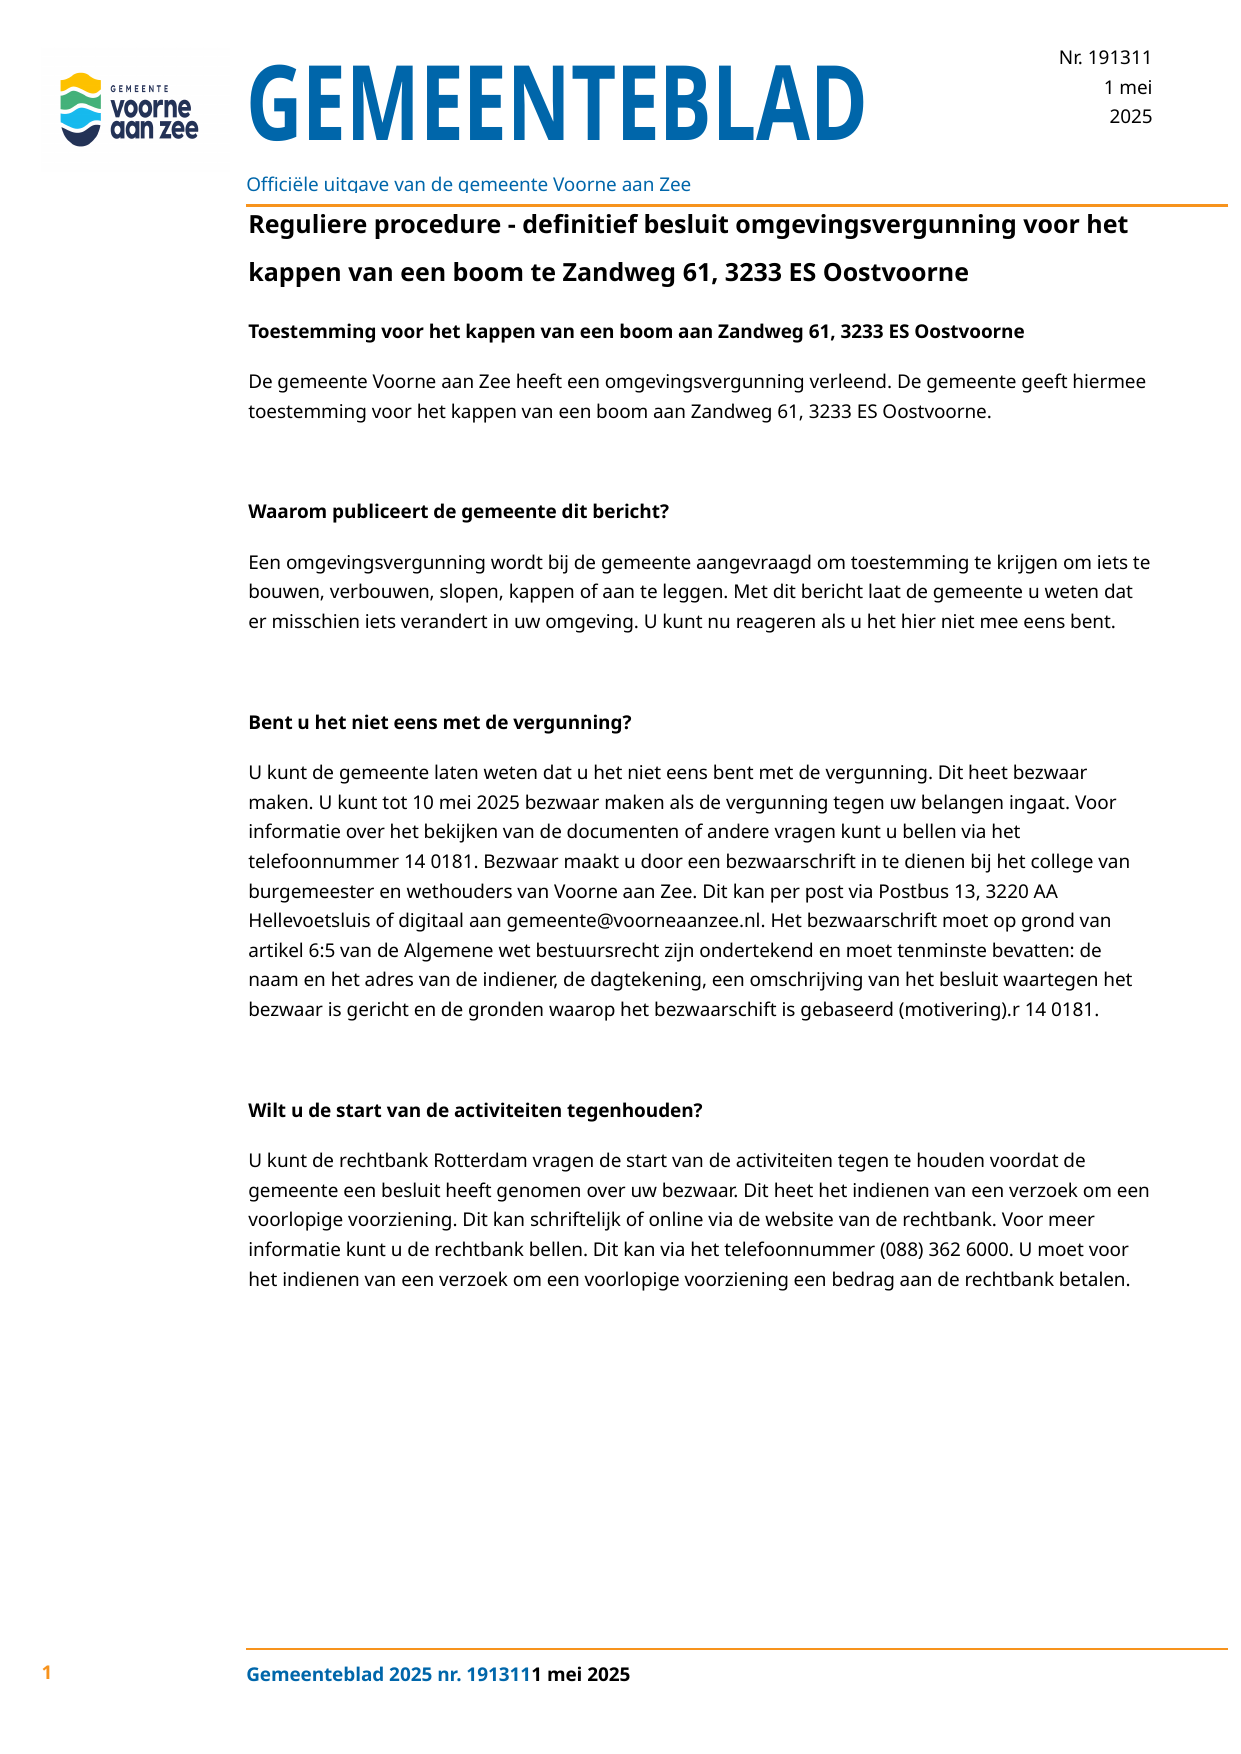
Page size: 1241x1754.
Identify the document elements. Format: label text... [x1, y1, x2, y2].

text Waarom publiceert de gemeente dit bericht? [248, 499, 1152, 524]
text U kunt de gemeente laten weten dat u het niet eens bent met de vergunning. Dit heet bezwaar maken. U kunt tot 10 mei 2025 bezwaar maken als de vergunning tegen uw belangen ingaat. Voor informatie over het bekijken van de documenten of andere vragen kunt u bellen via het telefoonnummer 14 0181. Bezwaar maakt u door een bezwaarschrift in te dienen bij het college van burgemeester en wethouders van Voorne aan Zee. Dit kan per post via Postbus 13, 3220 AA Hellevoetsluis of digitaal aan gemeente@voorneaanzee.nl. Het bezwaarschrift moet op grond van artikel 6:5 van de Algemene wet bestuursrecht zijn ondertekend en moet tenminste bevatten: de naam en het adres van de indiener, de dagtekening, een omschrijving van het besluit waartegen het bezwaar is gericht en de gronden waarop het bezwaarschift is gebaseerd (motivering).r 14 0181. [248, 759, 1152, 1022]
picture [41, 47, 231, 172]
text Reguliere procedure - definitief besluit omgevingsvergunning voor het kappen van een boom te Zandweg 61, 3233 ES Oostvoorne [248, 207, 1152, 288]
text Wilt u de start van de activiteiten tegenhouden? [248, 1097, 1152, 1123]
text De gemeente Voorne aan Zee heeft een omgevingsvergunning verleend. De gemeente geeft hiermee toestemming voor het kappen van een boom aan Zandweg 61, 3233 ES Oostvoorne. [248, 368, 1152, 424]
text Bent u het niet eens met de vergunning? [248, 709, 1152, 735]
text U kunt de rechtbank Rotterdam vragen de start van de activiteiten tegen te houden voordat de gemeente een besluit heeft genomen over uw bezwaar. Dit heet het indienen van een verzoek om een voorlopige voorziening. Dit kan schriftelijk of online via de website van de rechtbank. Voor meer informatie kunt u de rechtbank bellen. Dit kan via het telefoonnummer (088) 362 6000. U moet voor het indienen van een verzoek om een voorlopige voorziening een bedrag aan de rechtbank betalen. [248, 1147, 1152, 1292]
text Toestemming voor het kappen van een boom aan Zandweg 61, 3233 ES Oostvoorne [248, 318, 1152, 344]
text Een omgevingsvergunning wordt bij de gemeente aangevraagd om toestemming te krijgen om iets te bouwen, verbouwen, slopen, kappen of aan te leggen. Met dit bericht laat de gemeente u weten dat er misschien iets verandert in uw omgeving. U kunt nu reageren als u het hier niet mee eens bent. [248, 549, 1152, 634]
